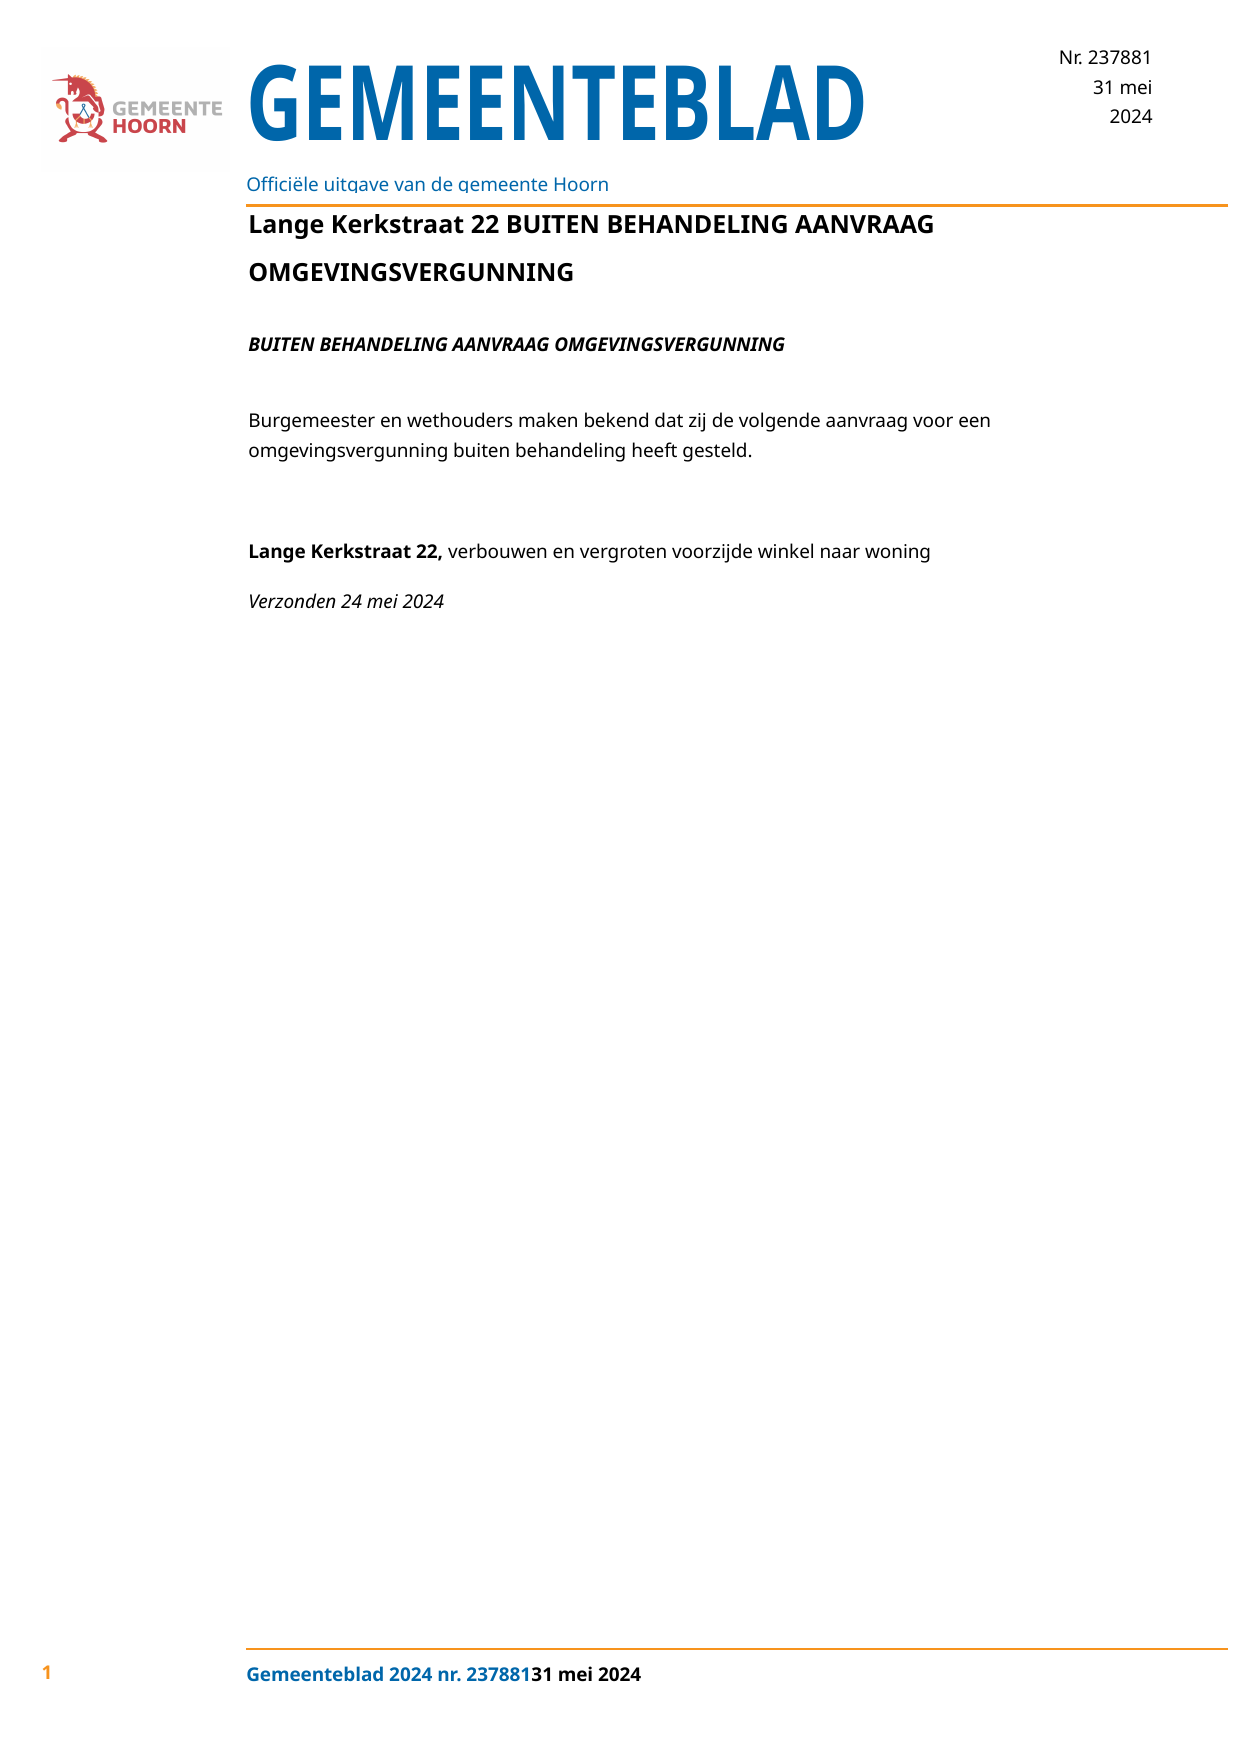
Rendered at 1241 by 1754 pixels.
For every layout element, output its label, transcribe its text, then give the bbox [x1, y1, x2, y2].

text BUITEN BEHANDELING AANVRAAG OMGEVINGSVERGUNNING [248, 331, 1152, 357]
text Lange Kerkstraat 22, verbouwen en vergroten voorzijde winkel naar woning [248, 538, 1152, 564]
text Lange Kerkstraat 22 BUITEN BEHANDELING AANVRAAG OMGEVINGSVERGUNNING [248, 207, 1152, 288]
text Burgemeester en wethouders maken bekend dat zij de volgende aanvraag voor een omgevingsvergunning buiten behandeling heeft gesteld. [248, 408, 1152, 463]
picture [41, 47, 231, 172]
text Verzonden 24 mei 2024 [248, 588, 1152, 614]
